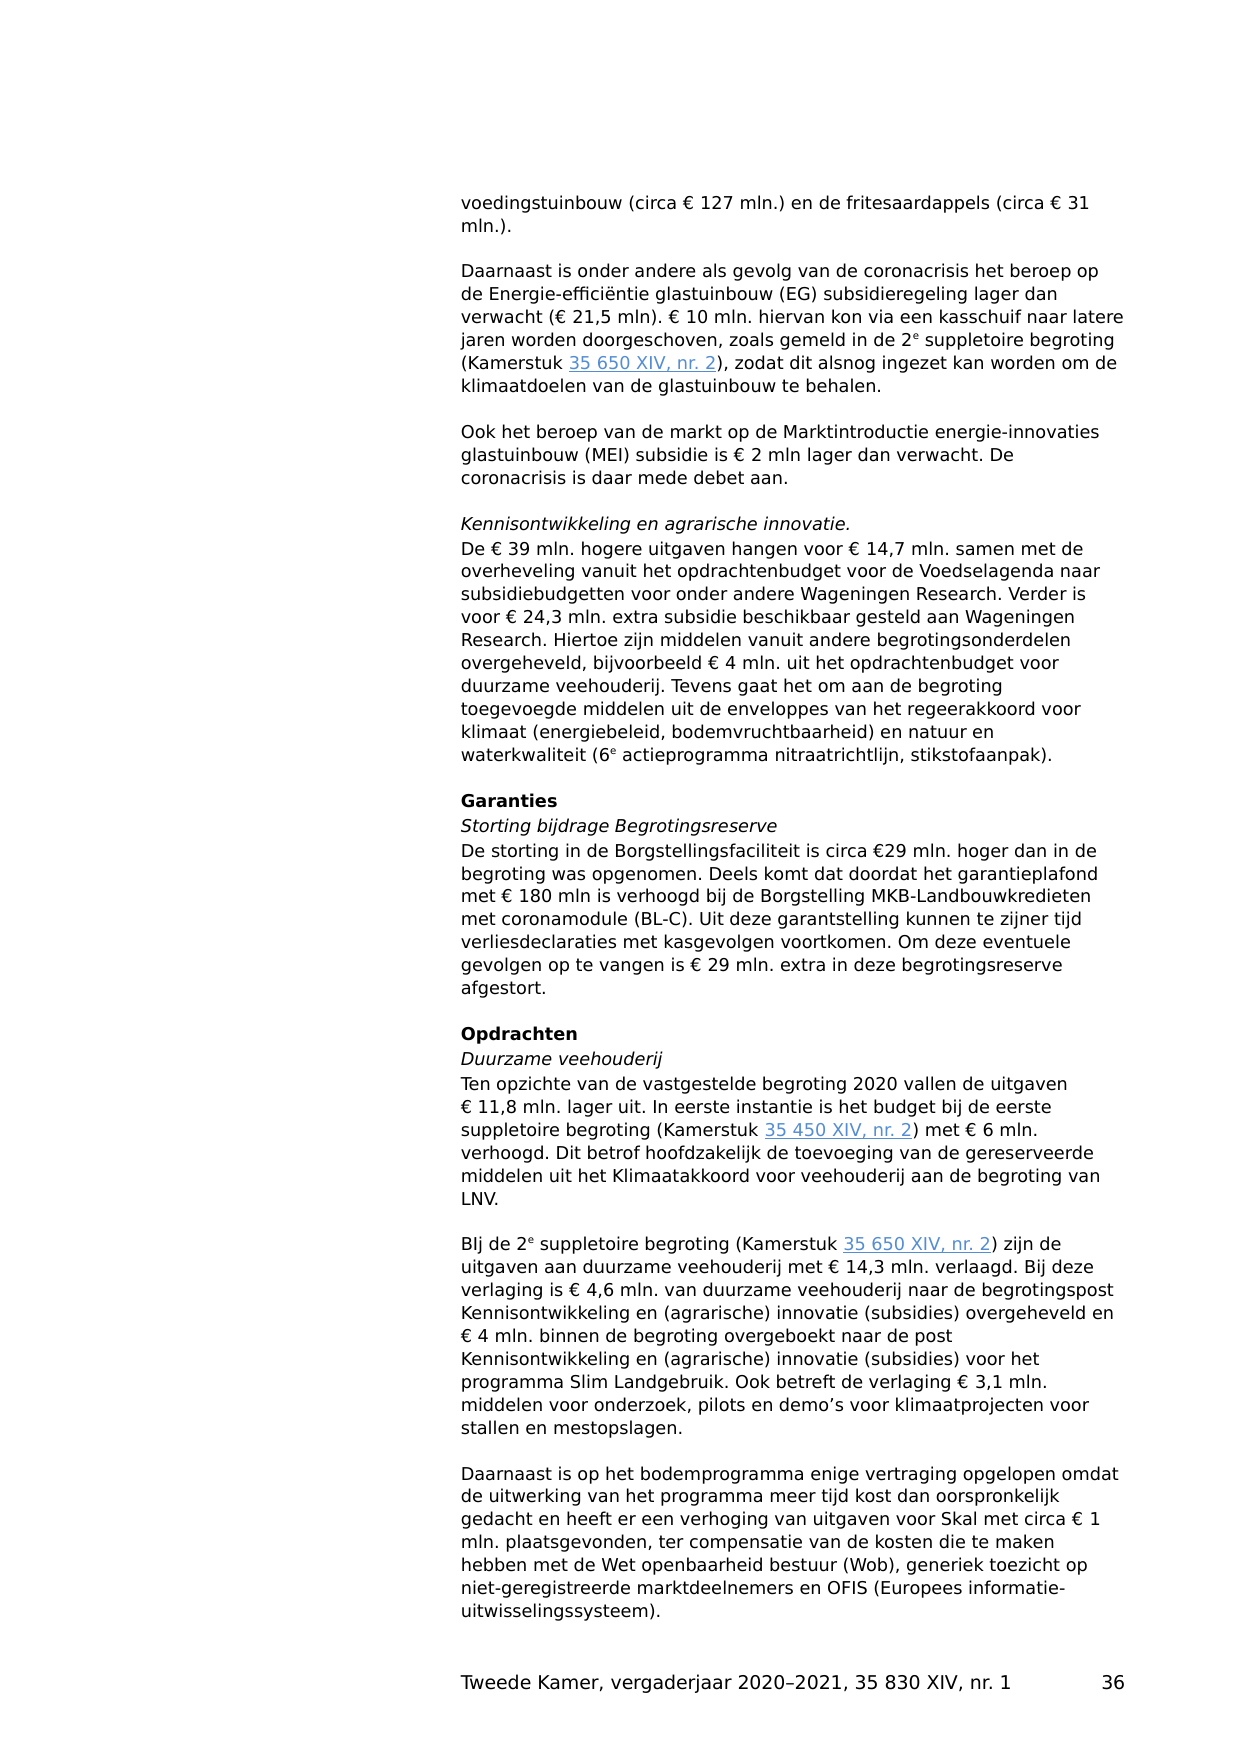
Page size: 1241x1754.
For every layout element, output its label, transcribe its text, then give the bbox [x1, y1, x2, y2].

text Kennisontwikkeling en agrarische innovatie. [461, 512, 1125, 534]
text Daarnaast is onder andere als gevolg van de coronacrisis het beroep op de Energie-efficiëntie glastuinbouw (EG) subsidieregeling lager dan verwacht (€ 21,5 mln). € 10 mln. hiervan kon via een kasschuif naar latere jaren worden doorgeschoven, zoals gemeld in de 2e suppletoire begroting (Kamerstuk 35 650 XIV, nr. 2), zodat dit alsnog ingezet kan worden om de klimaatdoelen van de glastuinbouw te behalen. [461, 259, 1125, 397]
text Storting bijdrage Begrotingsreserve [461, 814, 1125, 837]
text De storting in de Borgstellingsfaciliteit is circa €29 mln. hoger dan in de begroting was opgenomen. Deels komt dat doordat het garantieplafond met € 180 mln is verhoogd bij de Borgstelling MKB-Landbouwkredieten met coronamodule (BL-C). Uit deze garantstelling kunnen te zijner tijd verliesdeclaraties met kasgevolgen voortkomen. Om deze eventuele gevolgen op te vangen is € 29 mln. extra in deze begrotingsreserve afgestort. [461, 839, 1125, 999]
text Duurzame veehouderij [461, 1047, 1125, 1070]
text BIj de 2e suppletoire begroting (Kamerstuk 35 650 XIV, nr. 2) zijn de uitgaven aan duurzame veehouderij met € 14,3 mln. verlaagd. Bij deze verlaging is € 4,6 mln. van duurzame veehouderij naar de begrotingspost Kennisontwikkeling en (agrarische) innovatie (subsidies) overgeheveld en € 4 mln. binnen de begroting overgeboekt naar de post Kennisontwikkeling en (agrarische) innovatie (subsidies) voor het programma Slim Landgebruik. Ook betreft de verlaging € 3,1 mln. middelen voor onderzoek, pilots en demo’s voor klimaatprojecten voor stallen en mestopslagen. [461, 1232, 1125, 1439]
text Daarnaast is op het bodemprogramma enige vertraging opgelopen omdat de uitwerking van het programma meer tijd kost dan oorspronkelijk gedacht en heeft er een verhoging van uitgaven voor Skal met circa € 1 mln. plaatsgevonden, ter compensatie van de kosten die te maken hebben met de Wet openbaarheid bestuur (Wob), generiek toezicht op niet-geregistreerde marktdeelnemers en OFIS (Europees informatie-uitwisselingssysteem). [461, 1462, 1125, 1622]
text De € 39 mln. hogere uitgaven hangen voor € 14,7 mln. samen met de overheveling vanuit het opdrachtenbudget voor de Voedselagenda naar subsidiebudgetten voor onder andere Wageningen Research. Verder is voor € 24,3 mln. extra subsidie beschikbaar gesteld aan Wageningen Research. Hiertoe zijn middelen vanuit andere begrotingsonderdelen overgeheveld, bijvoorbeeld € 4 mln. uit het opdrachtenbudget voor duurzame veehouderij. Tevens gaat het om aan de begroting toegevoegde middelen uit de enveloppes van het regeerakkoord voor klimaat (energiebeleid, bodemvruchtbaarheid) en natuur en waterkwaliteit (6e actieprogramma nitraatrichtlijn, stikstofaanpak). [461, 537, 1125, 766]
text Garanties [461, 789, 1125, 812]
text voedingstuinbouw (circa € 127 mln.) en de fritesaardappels (circa € 31 mln.). [461, 191, 1125, 237]
text Ook het beroep van de markt op de Marktintroductie energie-innovaties glastuinbouw (MEI) subsidie is € 2 mln lager dan verwacht. De coronacrisis is daar mede debet aan. [461, 420, 1125, 489]
text Ten opzichte van de vastgestelde begroting 2020 vallen de uitgaven € 11,8 mln. lager uit. In eerste instantie is het budget bij de eerste suppletoire begroting (Kamerstuk 35 450 XIV, nr. 2) met € 6 mln. verhoogd. Dit betrof hoofdzakelijk de toevoeging van de gereserveerde middelen uit het Klimaatakkoord voor veehouderij aan de begroting van LNV. [461, 1072, 1125, 1209]
text Opdrachten [461, 1022, 1125, 1045]
